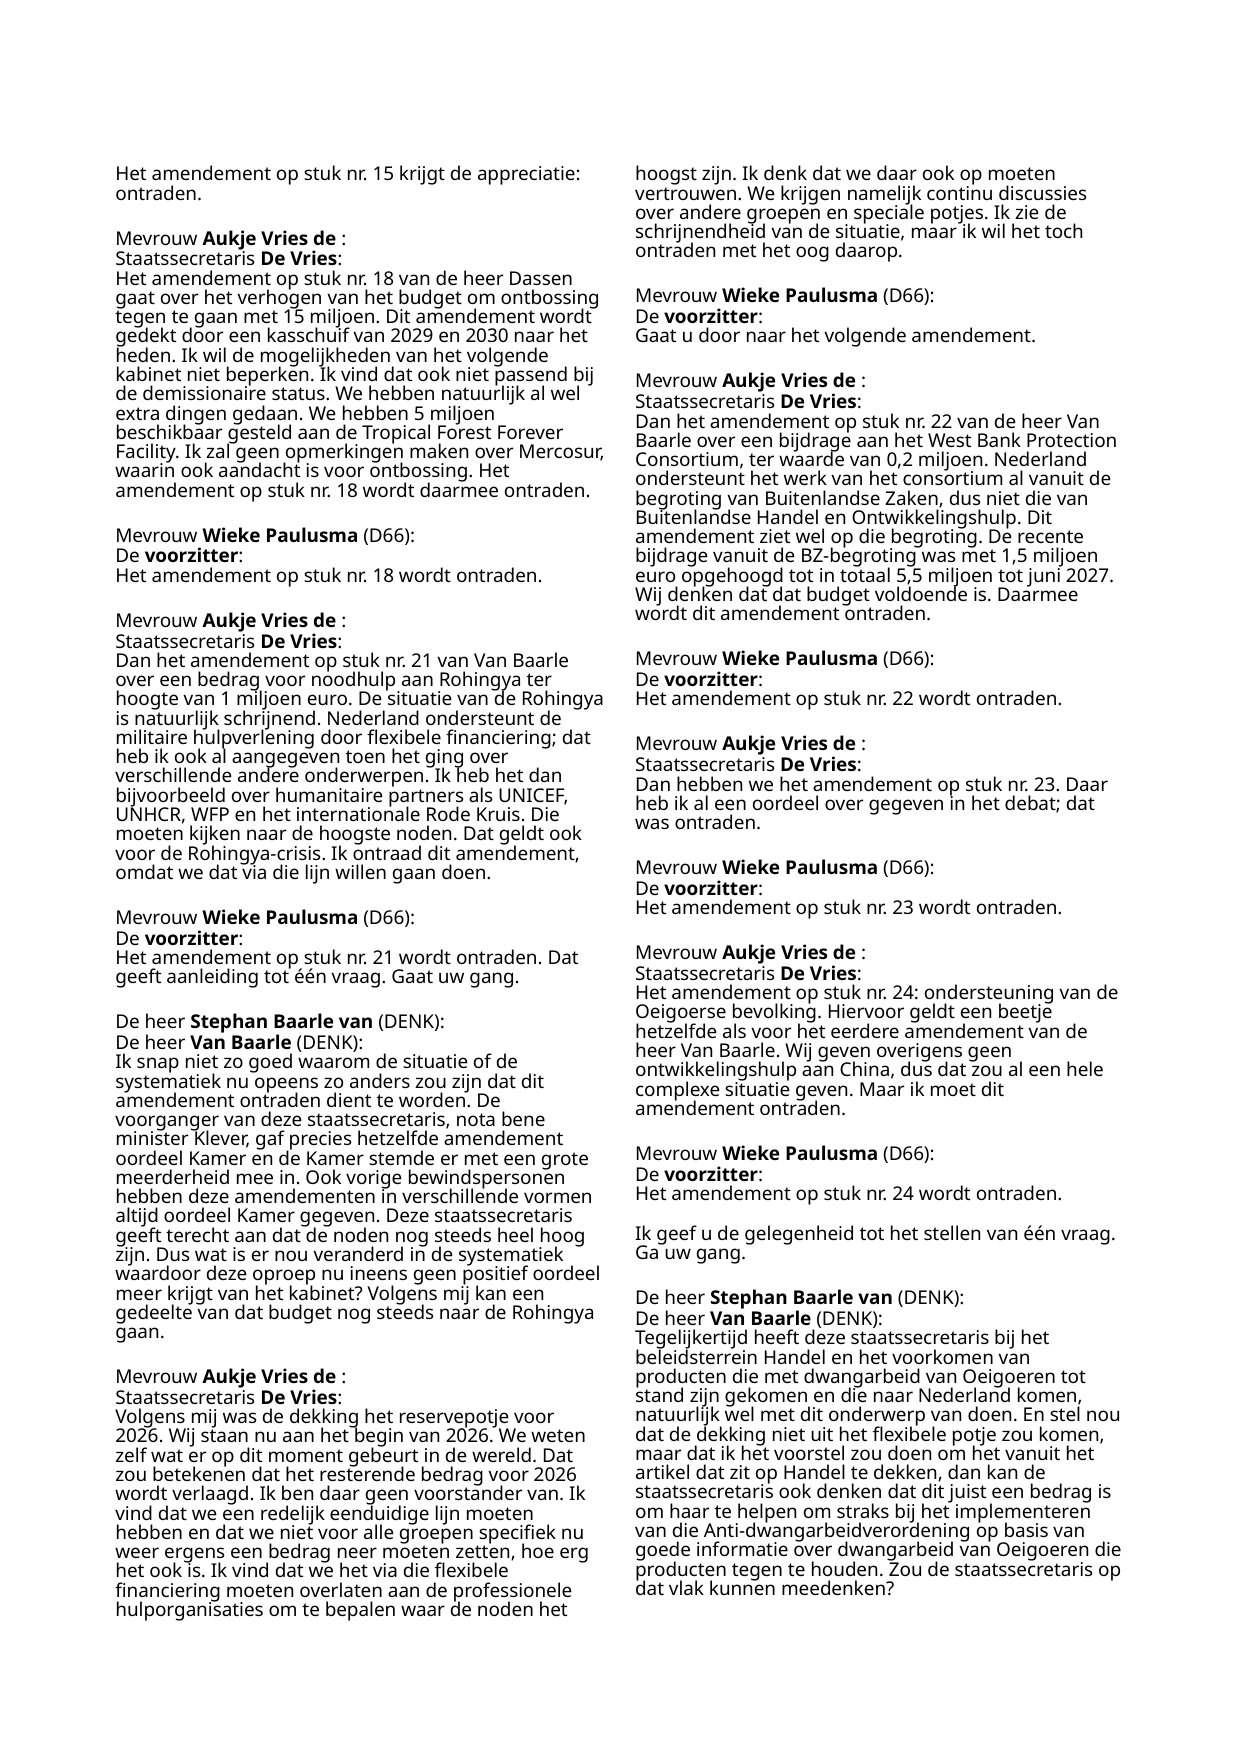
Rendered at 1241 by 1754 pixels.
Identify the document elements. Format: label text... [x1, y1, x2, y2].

text Het amendement op stuk nr. 23 wordt ontraden. [635, 899, 1125, 918]
text Mevrouw Aukje Vries de : [115, 1363, 605, 1389]
text Mevrouw Aukje Vries de : [115, 225, 605, 250]
text Het amendement op stuk nr. 21 wordt ontraden. Dat geeft aanleiding tot één vraag. Gaat uw gang. [115, 949, 605, 987]
text Dan het amendement op stuk nr. 22 van de heer Van Baarle over een bijdrage aan het West Bank Protection Consortium, ter waarde van 0,2 miljoen. Nederland ondersteunt het werk van het consortium al vanuit de begroting van Buitenlandse Zaken, dus niet die van Buitenlandse Handel en Ontwikkelingshulp. Dit amendement ziet wel op die begroting. De recente bijdrage vanuit de BZ-begroting was met 1,5 miljoen euro opgehoogd tot in totaal 5,5 miljoen tot juni 2027. Wij denken dat dat budget voldoende is. Daarmee wordt dit amendement ontraden. [635, 413, 1125, 624]
text Ik snap niet zo goed waarom de situatie of de systematiek nu opeens zo anders zou zijn dat dit amendement ontraden dient te worden. De voorganger van deze staatssecretaris, nota bene minister Klever, gaf precies hetzelfde amendement oordeel Kamer en de Kamer stemde er met een grote meerderheid mee in. Ook vorige bewindspersonen hebben deze amendementen in verschillende vormen altijd oordeel Kamer gegeven. Deze staatssecretaris geeft terecht aan dat de noden nog steeds heel hoog zijn. Dus wat is er nou veranderd in de systematiek waardoor deze oproep nu ineens geen positief oordeel meer krijgt van het kabinet? Volgens mij kan een gedeelte van dat budget nog steeds naar de Rohingya gaan. [115, 1053, 605, 1342]
text De heer Stephan Baarle van (DENK): [115, 1008, 605, 1034]
text Het amendement op stuk nr. 24: ondersteuning van de Oeigoerse bevolking. Hiervoor geldt een beetje hetzelfde als voor het eerdere amendement van de heer Van Baarle. Wij geven overigens geen ontwikkelingshulp aan China, dus dat zou al een hele complexe situatie geven. Maar ik moet dit amendement ontraden. [635, 984, 1125, 1119]
text Mevrouw Wieke Paulusma (D66): [115, 522, 605, 547]
text Tegelijkertijd heeft deze staatssecretaris bij het beleidsterrein Handel en het voorkomen van producten die met dwangarbeid van Oeigoeren tot stand zijn gekomen en die naar Nederland komen, natuurlijk wel met dit onderwerp van doen. En stel nou dat de dekking niet uit het flexibele potje zou komen, maar dat ik het voorstel zou doen om het vanuit het artikel dat zit op Handel te dekken, dan kan de staatssecretaris ook denken dat dit juist een bedrag is om haar te helpen om straks bij het implementeren van die Anti-dwangarbeidverordening op basis van goede informatie over dwangarbeid van Oeigoeren die producten tegen te houden. Zou de staatssecretaris op dat vlak kunnen meedenken? [635, 1329, 1125, 1599]
text Volgens mij was de dekking het reservepotje voor 2026. Wij staan nu aan het begin van 2026. We weten zelf wat er op dit moment gebeurt in de wereld. Dat zou betekenen dat het resterende bedrag voor 2026 wordt verlaagd. Ik ben daar geen voorstander van. Ik vind dat we een redelijk eenduidige lijn moeten hebben en dat we niet voor alle groepen specifiek nu weer ergens een bedrag neer moeten zetten, hoe erg het ook is. Ik vind dat we het via die flexibele financiering moeten overlaten aan de professionele hulporganisaties om te bepalen waar de noden het [115, 1408, 605, 1620]
text De voorzitter: [115, 930, 605, 949]
text De voorzitter: [635, 671, 1125, 690]
text De heer Van Baarle (DENK): [635, 1310, 1125, 1329]
text Mevrouw Wieke Paulusma (D66): [115, 904, 605, 930]
text Staatssecretaris De Vries: [635, 393, 1125, 413]
text Mevrouw Aukje Vries de : [635, 368, 1125, 393]
text Staatssecretaris De Vries: [115, 1389, 605, 1408]
text Het amendement op stuk nr. 22 wordt ontraden. [635, 690, 1125, 710]
text De voorzitter: [635, 1166, 1125, 1185]
text Het amendement op stuk nr. 18 wordt ontraden. [115, 567, 605, 586]
text Mevrouw Wieke Paulusma (D66): [635, 645, 1125, 671]
text De voorzitter: [635, 880, 1125, 899]
text Mevrouw Wieke Paulusma (D66): [635, 854, 1125, 880]
text De heer Stephan Baarle van (DENK): [635, 1284, 1125, 1310]
text Dan hebben we het amendement op stuk nr. 23. Daar heb ik al een oordeel over gegeven in het debat; dat was ontraden. [635, 776, 1125, 833]
text De voorzitter: [115, 547, 605, 567]
text Staatssecretaris De Vries: [115, 633, 605, 652]
text Mevrouw Aukje Vries de : [635, 731, 1125, 756]
text Mevrouw Wieke Paulusma (D66): [635, 1140, 1125, 1166]
text Staatssecretaris De Vries: [115, 250, 605, 270]
text De heer Van Baarle (DENK): [115, 1034, 605, 1053]
text Staatssecretaris De Vries: [635, 756, 1125, 776]
text Mevrouw Wieke Paulusma (D66): [635, 282, 1125, 308]
text Gaat u door naar het volgende amendement. [635, 327, 1125, 347]
text De voorzitter: [635, 308, 1125, 327]
text Mevrouw Aukje Vries de : [635, 939, 1125, 965]
text Het amendement op stuk nr. 18 van de heer Dassen gaat over het verhogen van het budget om ontbossing tegen te gaan met 15 miljoen. Dit amendement wordt gedekt door een kasschuif van 2029 en 2030 naar het heden. Ik wil de mogelijkheden van het volgende kabinet niet beperken. Ik vind dat ook niet passend bij de demissionaire status. We hebben natuurlijk al wel extra dingen gedaan. We hebben 5 miljoen beschikbaar gesteld aan de Tropical Forest Forever Facility. Ik zal geen opmerkingen maken over Mercosur, waarin ook aandacht is voor ontbossing. Het amendement op stuk nr. 18 wordt daarmee ontraden. [115, 270, 605, 501]
text Dan het amendement op stuk nr. 21 van Van Baarle over een bedrag voor noodhulp aan Rohingya ter hoogte van 1 miljoen euro. De situatie van de Rohingya is natuurlijk schrijnend. Nederland ondersteunt de militaire hulpverlening door flexibele financiering; dat heb ik ook al aangegeven toen het ging over verschillende andere onderwerpen. Ik heb het dan bijvoorbeeld over humanitaire partners als UNICEF, UNHCR, WFP en het internationale Rode Kruis. Die moeten kijken naar de hoogste noden. Dat geldt ook voor de Rohingya-crisis. Ik ontraad dit amendement, omdat we dat via die lijn willen gaan doen. [115, 652, 605, 883]
text Staatssecretaris De Vries: [635, 965, 1125, 984]
text Het amendement op stuk nr. 15 krijgt de appreciatie: ontraden. [115, 165, 605, 204]
text Het amendement op stuk nr. 24 wordt ontraden. [635, 1185, 1125, 1204]
text hoogst zijn. Ik denk dat we daar ook op moeten vertrouwen. We krijgen namelijk continu discussies over andere groepen en speciale potjes. Ik zie de schrijnendheid van de situatie, maar ik wil het toch ontraden met het oog daarop. [635, 165, 1125, 262]
text Mevrouw Aukje Vries de : [115, 607, 605, 633]
text Ik geef u de gelegenheid tot het stellen van één vraag. Ga uw gang. [635, 1225, 1125, 1263]
